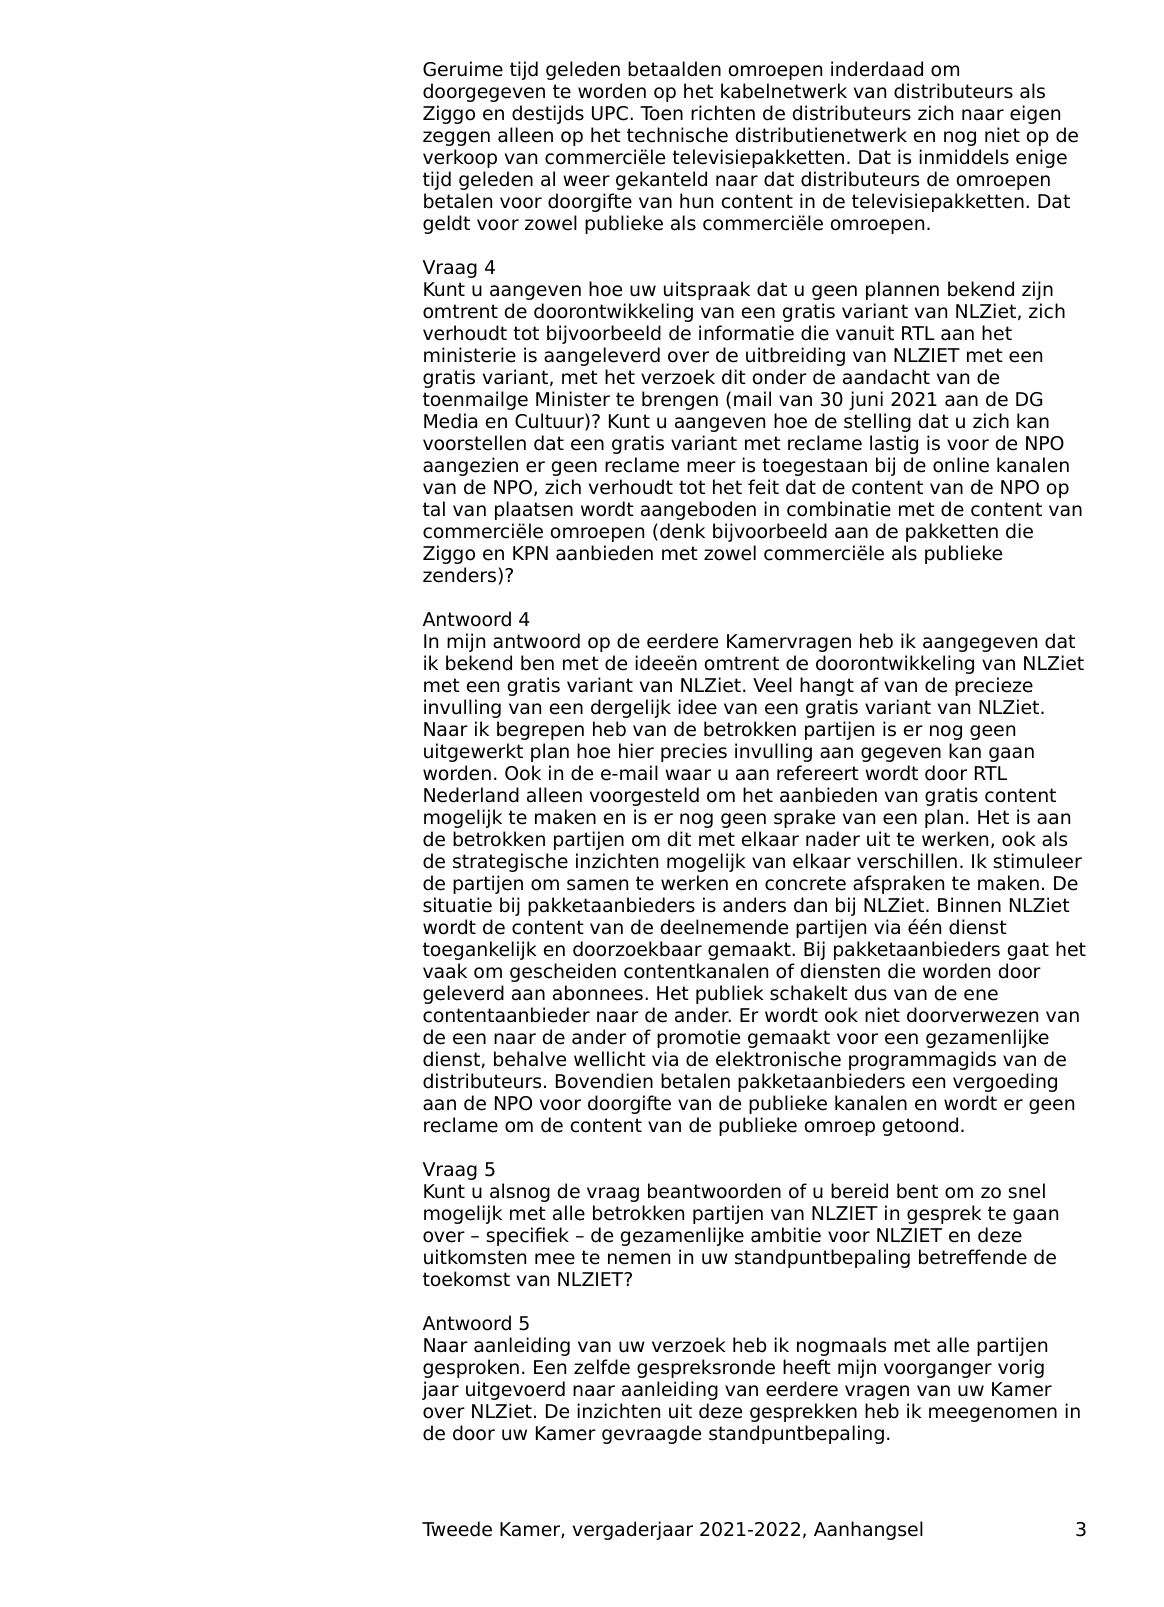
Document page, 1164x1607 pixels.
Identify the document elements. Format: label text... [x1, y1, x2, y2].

text Geruime tijd geleden betaalden omroepen inderdaad om doorgegeven te worden op het kabelnetwerk van distributeurs als Ziggo en destijds UPC. Toen richten de distributeurs zich naar eigen zeggen alleen op het technische distributienetwerk en nog niet op de verkoop van commerciële televisiepakketten. Dat is inmiddels enige tijd geleden al weer gekanteld naar dat distributeurs de omroepen betalen voor doorgifte van hun content in de televisiepakketten. Dat geldt voor zowel publieke als commerciële omroepen. [422, 59, 1087, 235]
text Naar aanleiding van uw verzoek heb ik nogmaals met alle partijen gesproken. Een zelfde gespreksronde heeft mijn voorganger vorig jaar uitgevoerd naar aanleiding van eerdere vragen van uw Kamer over NLZiet. De inzichten uit deze gesprekken heb ik meegenomen in de door uw Kamer gevraagde standpuntbepaling. [422, 1335, 1087, 1444]
text Kunt u aangeven hoe uw uitspraak dat u geen plannen bekend zijn omtrent de doorontwikkeling van een gratis variant van NLZiet, zich verhoudt tot bijvoorbeeld de informatie die vanuit RTL aan het ministerie is aangeleverd over de uitbreiding van NLZIET met een gratis variant, met het verzoek dit onder de aandacht van de toenmailge Minister te brengen (mail van 30 juni 2021 aan de DG Media en Cultuur)? Kunt u aangeven hoe de stelling dat u zich kan voorstellen dat een gratis variant met reclame lastig is voor de NPO aangezien er geen reclame meer is toegestaan bij de online kanalen van de NPO, zich verhoudt tot het feit dat de content van de NPO op tal van plaatsen wordt aangeboden in combinatie met de content van commerciële omroepen (denk bijvoorbeeld aan de pakketten die Ziggo en KPN aanbieden met zowel commerciële als publieke zenders)? [422, 279, 1087, 587]
text Antwoord 4 [422, 609, 1087, 631]
text Kunt u alsnog de vraag beantwoorden of u bereid bent om zo snel mogelijk met alle betrokken partijen van NLZIET in gesprek te gaan over – specifiek – de gezamenlijke ambitie voor NLZIET en deze uitkomsten mee te nemen in uw standpuntbepaling betreffende de toekomst van NLZIET? [422, 1181, 1087, 1291]
text Vraag 5 [422, 1159, 1087, 1181]
text Antwoord 5 [422, 1313, 1087, 1335]
text In mijn antwoord op de eerdere Kamervragen heb ik aangegeven dat ik bekend ben met de ideeën omtrent de doorontwikkeling van NLZiet met een gratis variant van NLZiet. Veel hangt af van de precieze invulling van een dergelijk idee van een gratis variant van NLZiet. Naar ik begrepen heb van de betrokken partijen is er nog geen uitgewerkt plan hoe hier precies invulling aan gegeven kan gaan worden. Ook in de e-mail waar u aan refereert wordt door RTL Nederland alleen voorgesteld om het aanbieden van gratis content mogelijk te maken en is er nog geen sprake van een plan. Het is aan de betrokken partijen om dit met elkaar nader uit te werken, ook als de strategische inzichten mogelijk van elkaar verschillen. Ik stimuleer de partijen om samen te werken en concrete afspraken te maken. De situatie bij pakketaanbieders is anders dan bij NLZiet. Binnen NLZiet wordt de content van de deelnemende partijen via één dienst toegankelijk en doorzoekbaar gemaakt. Bij pakketaanbieders gaat het vaak om gescheiden contentkanalen of diensten die worden door geleverd aan abonnees. Het publiek schakelt dus van de ene contentaanbieder naar de ander. Er wordt ook niet doorverwezen van de een naar de ander of promotie gemaakt voor een gezamenlijke dienst, behalve wellicht via de elektronische programmagids van de distributeurs. Bovendien betalen pakketaanbieders een vergoeding aan de NPO voor doorgifte van de publieke kanalen en wordt er geen reclame om de content van de publieke omroep getoond. [422, 631, 1087, 1136]
text Vraag 4 [422, 257, 1087, 279]
